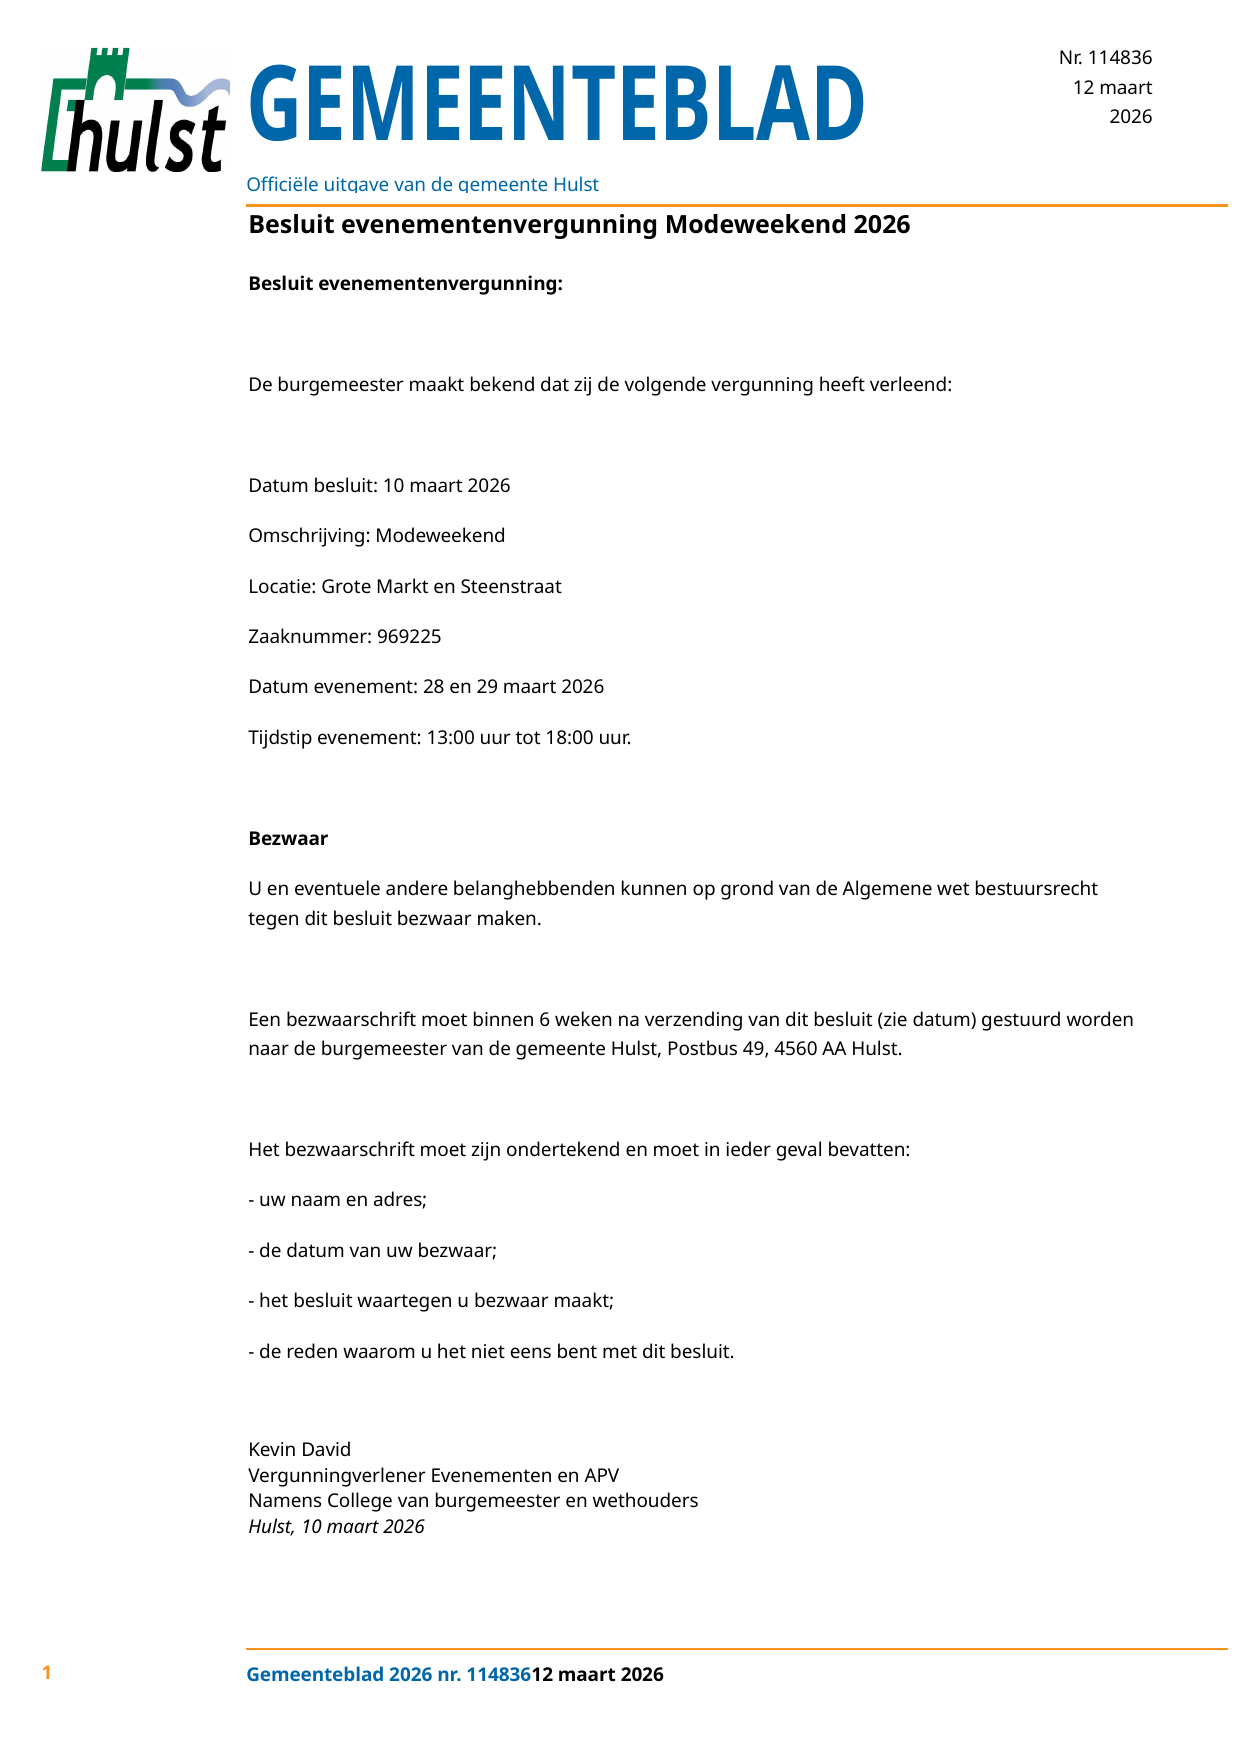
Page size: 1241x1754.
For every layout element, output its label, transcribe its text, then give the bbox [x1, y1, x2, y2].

text Tijdstip evenement: 13:00 uur tot 18:00 uur. [248, 724, 1152, 750]
text Bezwaar [248, 825, 1152, 851]
text Namens College van burgemeester en wethouders [248, 1487, 1152, 1513]
text Locatie: Grote Markt en Steenstraat [248, 573, 1152, 598]
text Besluit evenementenvergunning: [248, 270, 1152, 296]
text Kevin David [248, 1436, 1152, 1462]
text - het besluit waartegen u bezwaar maakt; [248, 1287, 1152, 1313]
text Hulst, 10 maart 2026 [248, 1513, 1152, 1539]
text Omschrijving: Modeweekend [248, 522, 1152, 548]
text Datum besluit: 10 maart 2026 [248, 472, 1152, 498]
picture [41, 47, 231, 172]
text Het bezwaarschrift moet zijn ondertekend en moet in ieder geval bevatten: [248, 1136, 1152, 1162]
text - uw naam en adres; [248, 1187, 1152, 1212]
text Datum evenement: 28 en 29 maart 2026 [248, 674, 1152, 699]
text De burgemeester maakt bekend dat zij de volgende vergunning heeft verleend: [248, 371, 1152, 397]
text - de datum van uw bezwaar; [248, 1237, 1152, 1263]
text U en eventuele andere belanghebbenden kunnen op grond van de Algemene wet bestuursrecht tegen dit besluit bezwaar maken. [248, 875, 1152, 931]
text Een bezwaarschrift moet binnen 6 weken na verzending van dit besluit (zie datum) gestuurd worden naar de burgemeester van de gemeente Hulst, Postbus 49, 4560 AA Hulst. [248, 1006, 1152, 1061]
text Vergunningverlener Evenementen en APV [248, 1462, 1152, 1487]
text - de reden waarom u het niet eens bent met dit besluit. [248, 1338, 1152, 1363]
text Zaaknummer: 969225 [248, 623, 1152, 649]
text Besluit evenementenvergunning Modeweekend 2026 [248, 207, 1152, 241]
